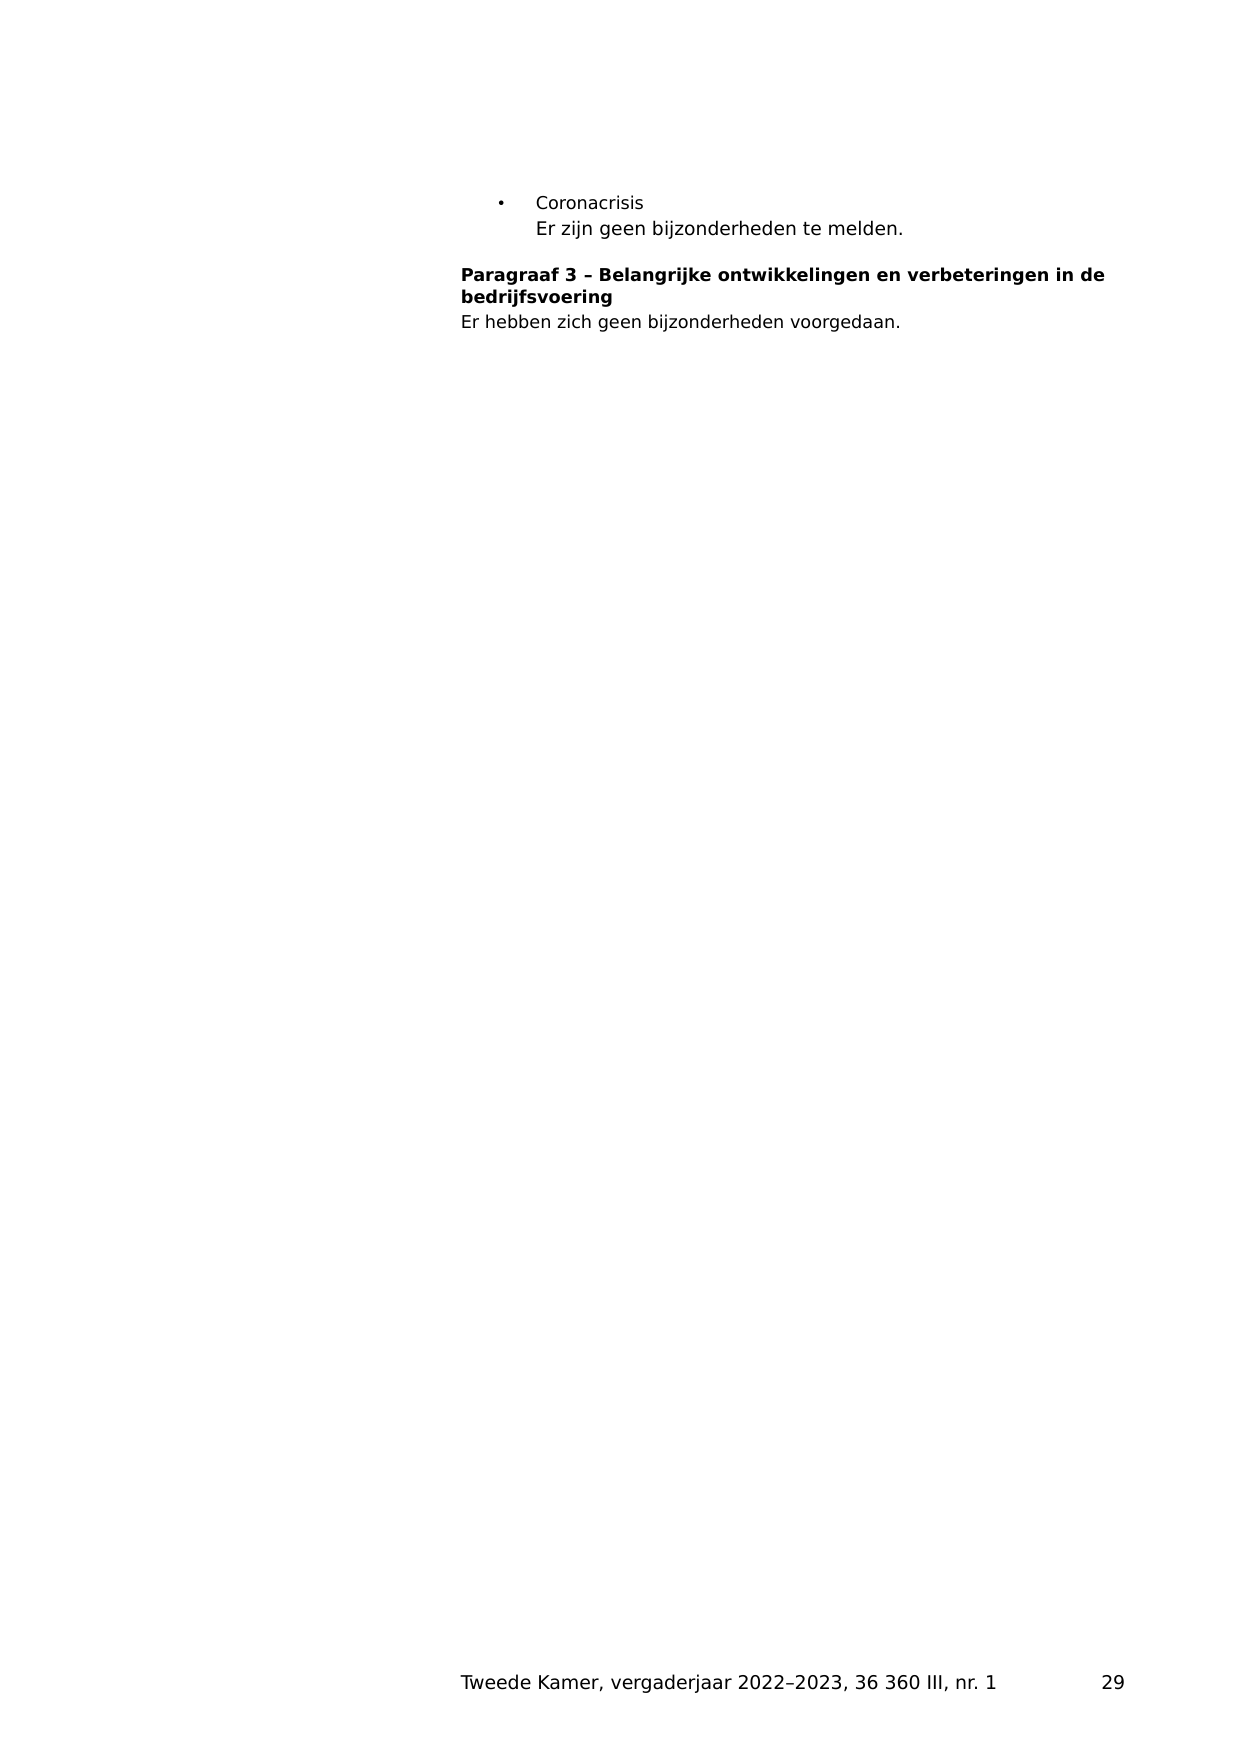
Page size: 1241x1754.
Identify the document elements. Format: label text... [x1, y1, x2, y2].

text Paragraaf 3 – Belangrijke ontwikkelingen en verbeteringen in de bedrijfsvoering [461, 263, 1125, 308]
text Er hebben zich geen bijzonderheden voorgedaan. [461, 311, 1125, 333]
list Coronacrisis [498, 191, 1125, 214]
list Er zijn geen bijzonderheden te melden. [498, 216, 1125, 241]
